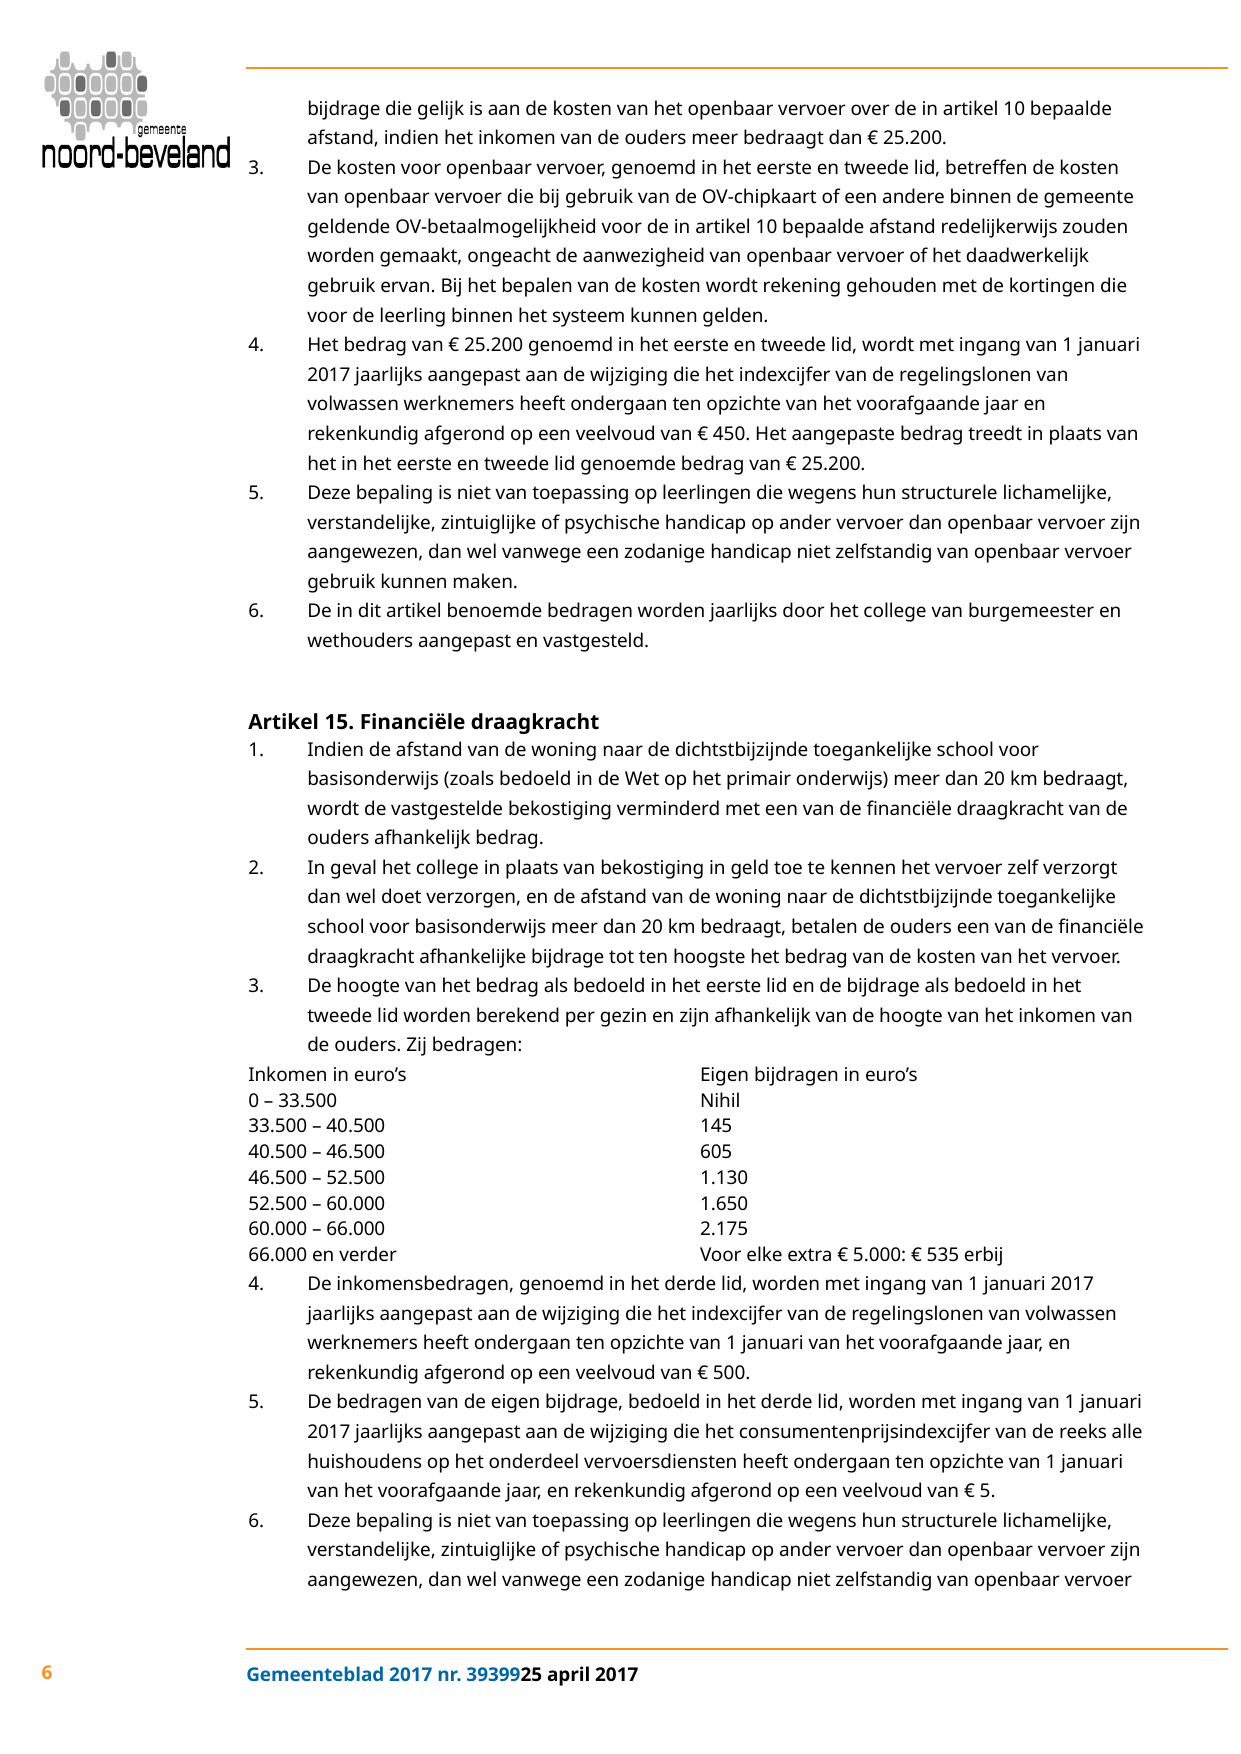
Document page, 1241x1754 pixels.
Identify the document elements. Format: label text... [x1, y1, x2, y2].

table_cell Nihil [700, 1087, 1152, 1113]
table_cell 46.500 – 52.500 [248, 1164, 700, 1190]
list Indien de afstand van de woning naar de dichtstbijzijnde toegankelijke school voor basisonderwijs (zoals bedoeld in de Wet op het primair onderwijs) meer dan 20 km bedraagt, wordt de vastgestelde bekostiging verminderd met een van de financiële draagkracht van de ouders afhankelijk bedrag. [248, 736, 1152, 850]
list De kosten voor openbaar vervoer, genoemd in het eerste en tweede lid, betreffen de kosten van openbaar vervoer die bij gebruik van de OV-chipkaart of een andere binnen de gemeente geldende OV-betaalmogelijkheid voor de in artikel 10 bepaalde afstand redelijkerwijs zouden worden gemaakt, ongeacht de aanwezigheid van openbaar vervoer of het daadwerkelijk gebruik ervan. Bij het bepalen van de kosten wordt rekening gehouden met de kortingen die voor de leerling binnen het systeem kunnen gelden. [248, 154, 1152, 328]
table_cell 33.500 – 40.500 [248, 1113, 700, 1138]
table_header Eigen bijdragen in euro’s [700, 1061, 1152, 1087]
text Artikel 15. Financiële draagkracht [248, 707, 1152, 736]
list Deze bepaling is niet van toepassing op leerlingen die wegens hun structurele lichamelijke, verstandelijke, zintuiglijke of psychische handicap op ander vervoer dan openbaar vervoer zijn aangewezen, dan wel vanwege een zodanige handicap niet zelfstandig van openbaar vervoer [248, 1507, 1152, 1592]
table_header Inkomen in euro’s [248, 1061, 700, 1087]
list De bedragen van de eigen bijdrage, bedoeld in het derde lid, worden met ingang van 1 januari 2017 jaarlijks aangepast aan de wijziging die het consumentenprijsindexcijfer van de reeks alle huishoudens op het onderdeel vervoersdiensten heeft ondergaan ten opzichte van 1 januari van het voorafgaande jaar, en rekenkundig afgerond op een veelvoud van € 5. [248, 1389, 1152, 1503]
table_cell Voor elke extra € 5.000: € 535 erbij [700, 1241, 1152, 1267]
table_cell 60.000 – 66.000 [248, 1216, 700, 1241]
table_cell 66.000 en verder [248, 1241, 700, 1267]
list De hoogte van het bedrag als bedoeld in het eerste lid en de bijdrage als bedoeld in het tweede lid worden berekend per gezin en zijn afhankelijk van de hoogte van het inkomen van de ouders. Zij bedragen: [248, 972, 1152, 1057]
list De inkomensbedragen, genoemd in het derde lid, worden met ingang van 1 januari 2017 jaarlijks aangepast aan de wijziging die het indexcijfer van de regelingslonen van volwassen werknemers heeft ondergaan ten opzichte van 1 januari van het voorafgaande jaar, en rekenkundig afgerond op een veelvoud van € 500. [248, 1270, 1152, 1385]
table_cell 605 [700, 1139, 1152, 1164]
picture [41, 47, 231, 172]
table_cell 52.500 – 60.000 [248, 1190, 700, 1216]
list Het bedrag van € 25.200 genoemd in het eerste en tweede lid, wordt met ingang van 1 januari 2017 jaarlijks aangepast aan de wijziging die het indexcijfer van de regelingslonen van volwassen werknemers heeft ondergaan ten opzichte van het voorafgaande jaar en rekenkundig afgerond op een veelvoud van € 450. Het aangepaste bedrag treedt in plaats van het in het eerste en tweede lid genoemde bedrag van € 25.200. [248, 331, 1152, 476]
list In geval het college in plaats van bekostiging in geld toe te kennen het vervoer zelf verzorgt dan wel doet verzorgen, en de afstand van de woning naar de dichtstbijzijnde toegankelijke school voor basisonderwijs meer dan 20 km bedraagt, betalen de ouders een van de financiële draagkracht afhankelijke bijdrage tot ten hoogste het bedrag van de kosten van het vervoer. [248, 854, 1152, 968]
table_cell 1.650 [700, 1190, 1152, 1216]
table_cell 1.130 [700, 1164, 1152, 1190]
table_cell 145 [700, 1113, 1152, 1138]
list bijdrage die gelijk is aan de kosten van het openbaar vervoer over de in artikel 10 bepaalde afstand, indien het inkomen van de ouders meer bedraagt dan € 25.200. [248, 95, 1152, 150]
table_cell 2.175 [700, 1216, 1152, 1241]
table_cell 0 – 33.500 [248, 1087, 700, 1113]
list Deze bepaling is niet van toepassing op leerlingen die wegens hun structurele lichamelijke, verstandelijke, zintuiglijke of psychische handicap op ander vervoer dan openbaar vervoer zijn aangewezen, dan wel vanwege een zodanige handicap niet zelfstandig van openbaar vervoer gebruik kunnen maken. [248, 479, 1152, 594]
table_cell 40.500 – 46.500 [248, 1139, 700, 1164]
list De in dit artikel benoemde bedragen worden jaarlijks door het college van burgemeester en wethouders aangepast en vastgesteld. [248, 598, 1152, 653]
